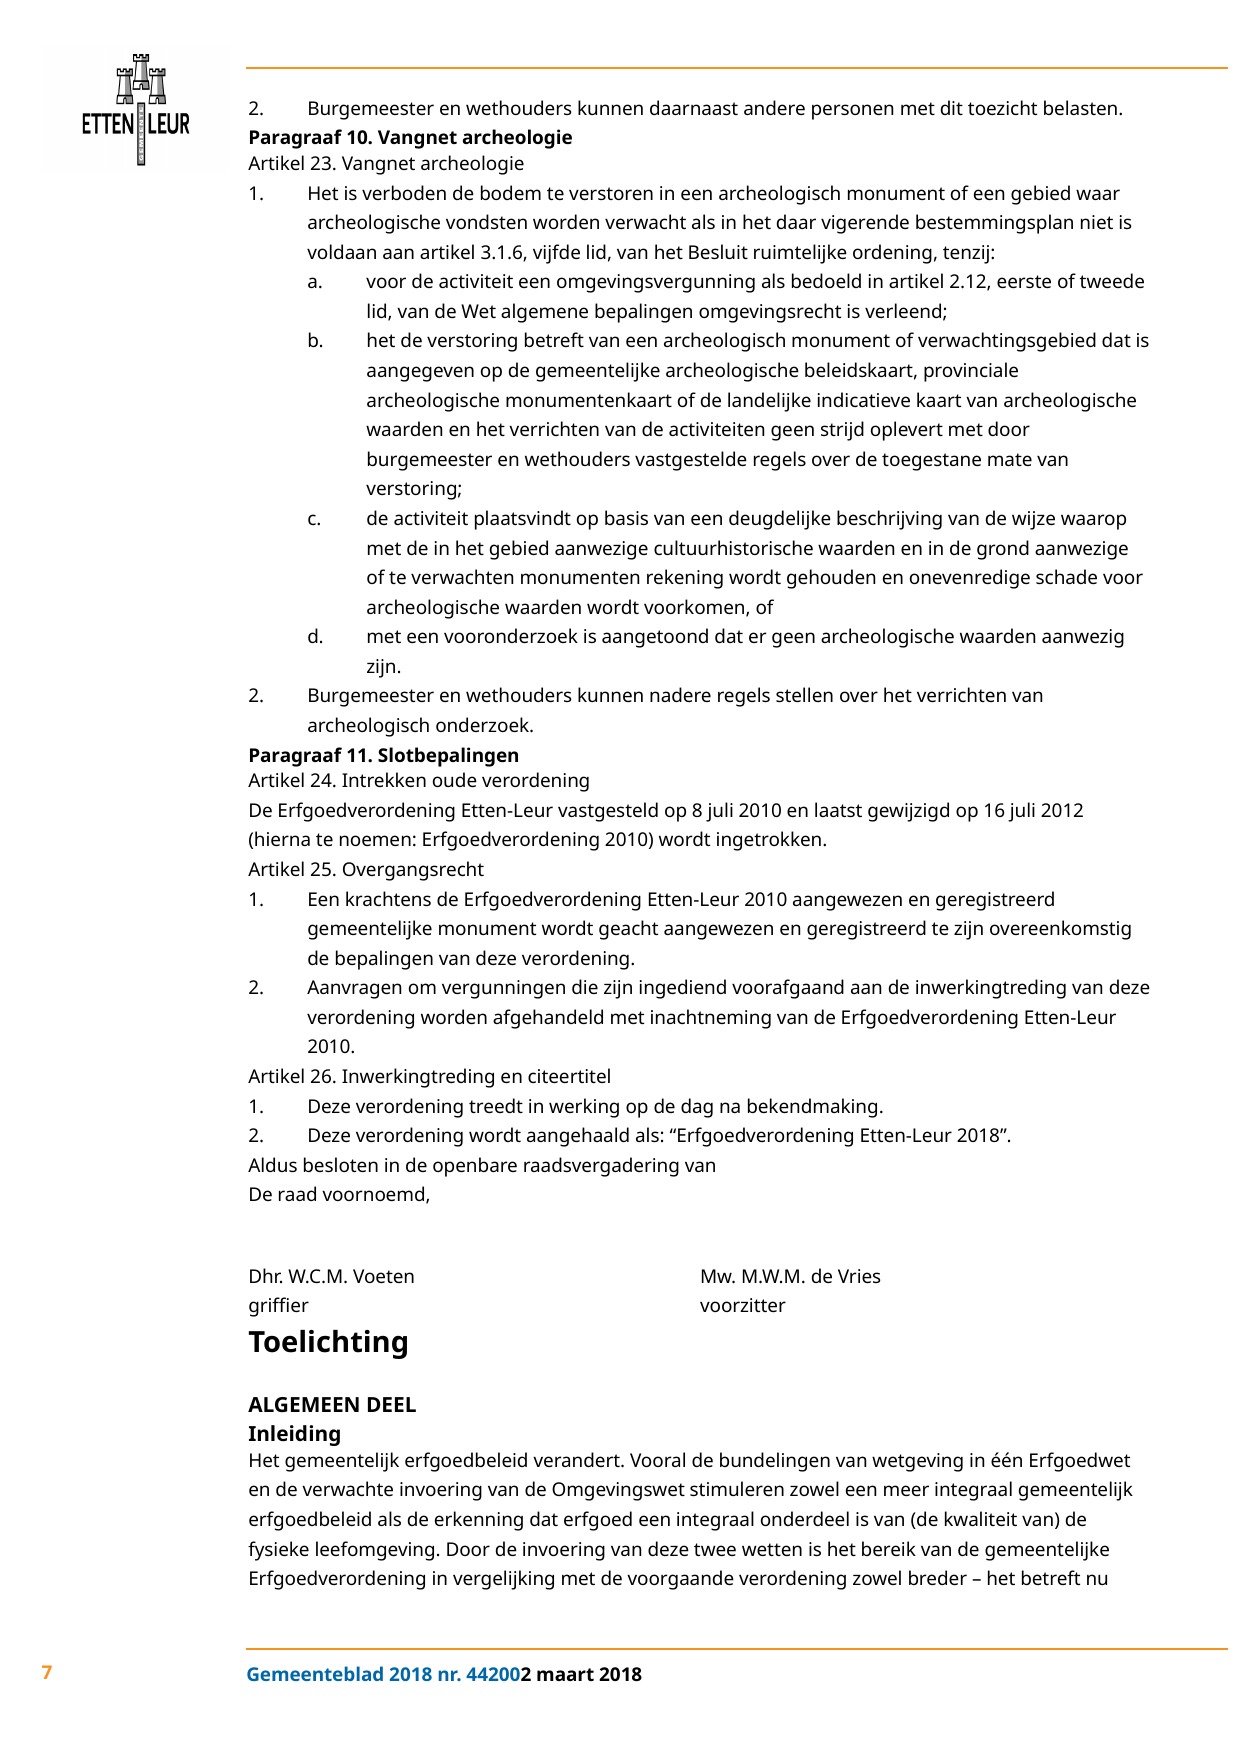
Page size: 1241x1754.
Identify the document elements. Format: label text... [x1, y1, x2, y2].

text Artikel 26. Inwerkingtreding en citeertitel [248, 1063, 1152, 1089]
list Deze verordening wordt aangehaald als: “Erfgoedverordening Etten-Leur 2018”. [248, 1122, 1152, 1148]
list Burgemeester en wethouders kunnen nadere regels stellen over het verrichten van archeologisch onderzoek. [248, 683, 1152, 738]
list Een krachtens de Erfgoedverordening Etten-Leur 2010 aangewezen en geregistreerd gemeentelijke monument wordt geacht aangewezen en geregistreerd te zijn overeenkomstig de bepalingen van deze verordening. [248, 886, 1152, 971]
text Artikel 24. Intrekken oude verordening [248, 767, 1152, 793]
picture [41, 47, 231, 172]
text De raad voornoemd, [248, 1182, 1152, 1207]
text Inleiding [248, 1419, 1152, 1447]
table_cell Dhr. W.C.M. Voeten griffier [248, 1263, 700, 1318]
text Paragraaf 10. Vangnet archeologie [248, 124, 1152, 150]
table_cell Mw. M.W.M. de Vries voorzitter [700, 1263, 1152, 1318]
list het de verstoring betreft van een archeologisch monument of verwachtingsgebied dat is aangegeven op de gemeentelijke archeologische beleidskaart, provinciale archeologische monumentenkaart of de landelijke indicatieve kaart van archeologische waarden en het verrichten van de activiteiten geen strijd oplevert met door burgemeester en wethouders vastgestelde regels over de toegestane mate van verstoring; [307, 328, 1152, 501]
text ALGEMEEN DEEL [248, 1390, 1152, 1419]
table_header [700, 1211, 1152, 1237]
text Toelichting [248, 1321, 1152, 1361]
table_cell [700, 1237, 1152, 1263]
table_cell [248, 1237, 700, 1263]
list Deze verordening treedt in werking op de dag na bekendmaking. [248, 1093, 1152, 1119]
table_header [248, 1211, 700, 1237]
list de activiteit plaatsvindt op basis van een deugdelijke beschrijving van de wijze waarop met de in het gebied aanwezige cultuurhistorische waarden en in de grond aanwezige of te verwachten monumenten rekening wordt gehouden en onevenredige schade voor archeologische waarden wordt voorkomen, of [307, 505, 1152, 619]
list Aanvragen om vergunningen die zijn ingediend voorafgaand aan de inwerkingtreding van deze verordening worden afgehandeld met inachtneming van de Erfgoedverordening Etten-Leur 2010. [248, 974, 1152, 1059]
list Het is verboden de bodem te verstoren in een archeologisch monument of een gebied waar archeologische vondsten worden verwacht als in het daar vigerende bestemmingsplan niet is voldaan aan artikel 3.1.6, vijfde lid, van het Besluit ruimtelijke ordening, tenzij: [248, 180, 1152, 264]
text Artikel 25. Overgangsrecht [248, 856, 1152, 882]
text Artikel 23. Vangnet archeologie [248, 150, 1152, 176]
list Burgemeester en wethouders kunnen daarnaast andere personen met dit toezicht belasten. [248, 95, 1152, 121]
text De Erfgoedverordening Etten-Leur vastgesteld op 8 juli 2010 en laatst gewijzigd op 16 juli 2012 (hierna te noemen: Erfgoedverordening 2010) wordt ingetrokken. [248, 797, 1152, 852]
text Aldus besloten in de openbare raadsvergadering van [248, 1152, 1152, 1178]
list met een vooronderzoek is aangetoond dat er geen archeologische waarden aanwezig zijn. [307, 623, 1152, 679]
text Het gemeentelijk erfgoedbeleid verandert. Vooral de bundelingen van wetgeving in één Erfgoedwet en de verwachte invoering van de Omgevingswet stimuleren zowel een meer integraal gemeentelijk erfgoedbeleid als de erkenning dat erfgoed een integraal onderdeel is van (de kwaliteit van) de fysieke leefomgeving. Door de invoering van deze twee wetten is het bereik van de gemeentelijke Erfgoedverordening in vergelijking met de voorgaande verordening zowel breder – het betreft nu [248, 1447, 1152, 1591]
text Paragraaf 11. Slotbepalingen [248, 742, 1152, 767]
list voor de activiteit een omgevingsvergunning als bedoeld in artikel 2.12, eerste of tweede lid, van de Wet algemene bepalingen omgevingsrecht is verleend; [307, 268, 1152, 324]
